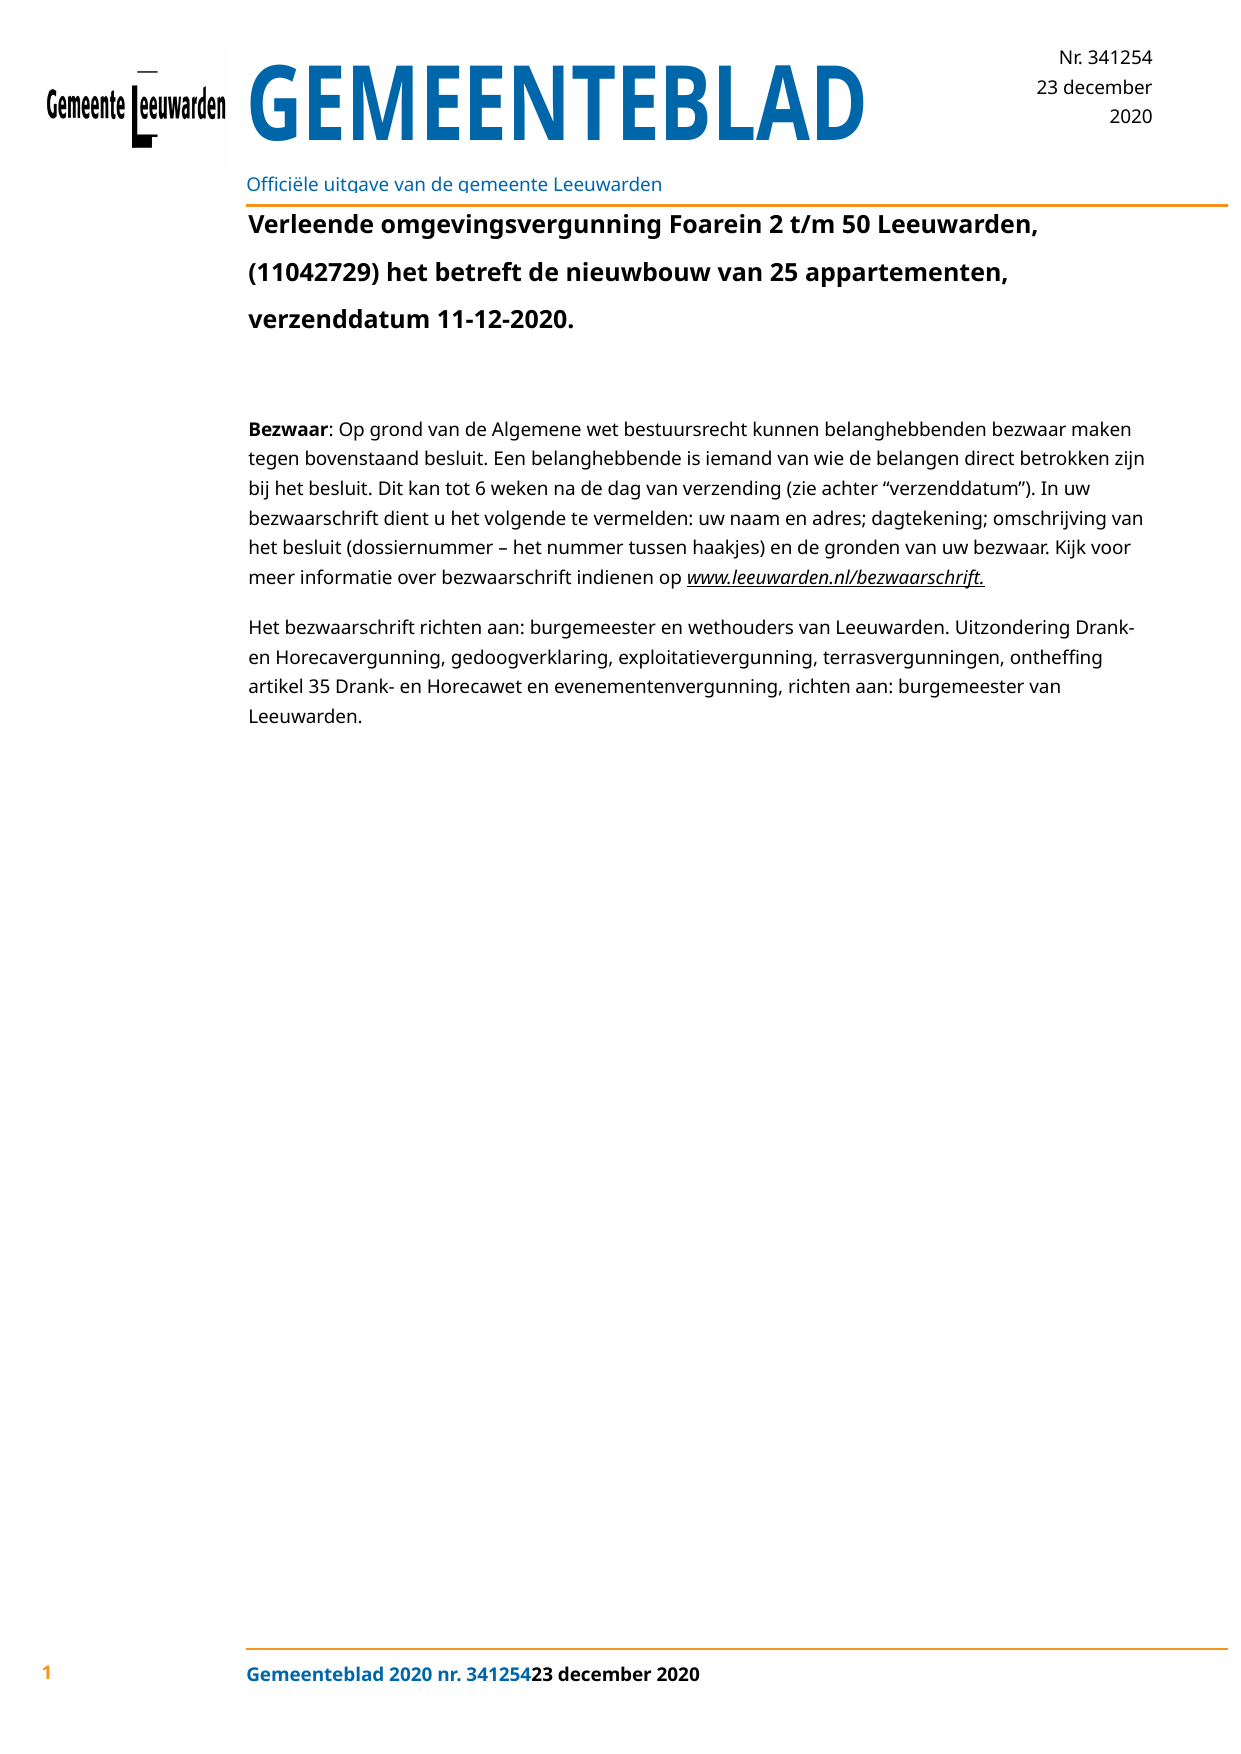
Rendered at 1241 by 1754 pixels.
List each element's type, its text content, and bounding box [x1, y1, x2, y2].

text Verleende omgevingsvergunning Foarein 2 t/m 50 Leeuwarden, (11042729) het betreft de nieuwbouw van 25 appartementen, verzenddatum 11-12-2020. [248, 207, 1152, 336]
text Bezwaar: Op grond van de Algemene wet bestuursrecht kunnen belanghebbenden bezwaar maken tegen bovenstaand besluit. Een belanghebbende is iemand van wie de belangen direct betrokken zijn bij het besluit. Dit kan tot 6 weken na de dag van verzending (zie achter “verzenddatum”). In uw bezwaarschrift dient u het volgende te vermelden: uw naam en adres; dagtekening; omschrijving van het besluit (dossiernummer – het nummer tussen haakjes) en de gronden van uw bezwaar. Kijk voor meer informatie over bezwaarschrift indienen op www.leeuwarden.nl/bezwaarschrift. [248, 416, 1152, 589]
picture [41, 47, 231, 172]
text Het bezwaarschrift richten aan: burgemeester en wethouders van Leeuwarden. Uitzondering Drank- en Horecavergunning, gedoogverklaring, exploitatievergunning, terrasvergunningen, ontheffing artikel 35 Drank- en Horecawet en evenementenvergunning, richten aan: burgemeester van Leeuwarden. [248, 614, 1152, 729]
